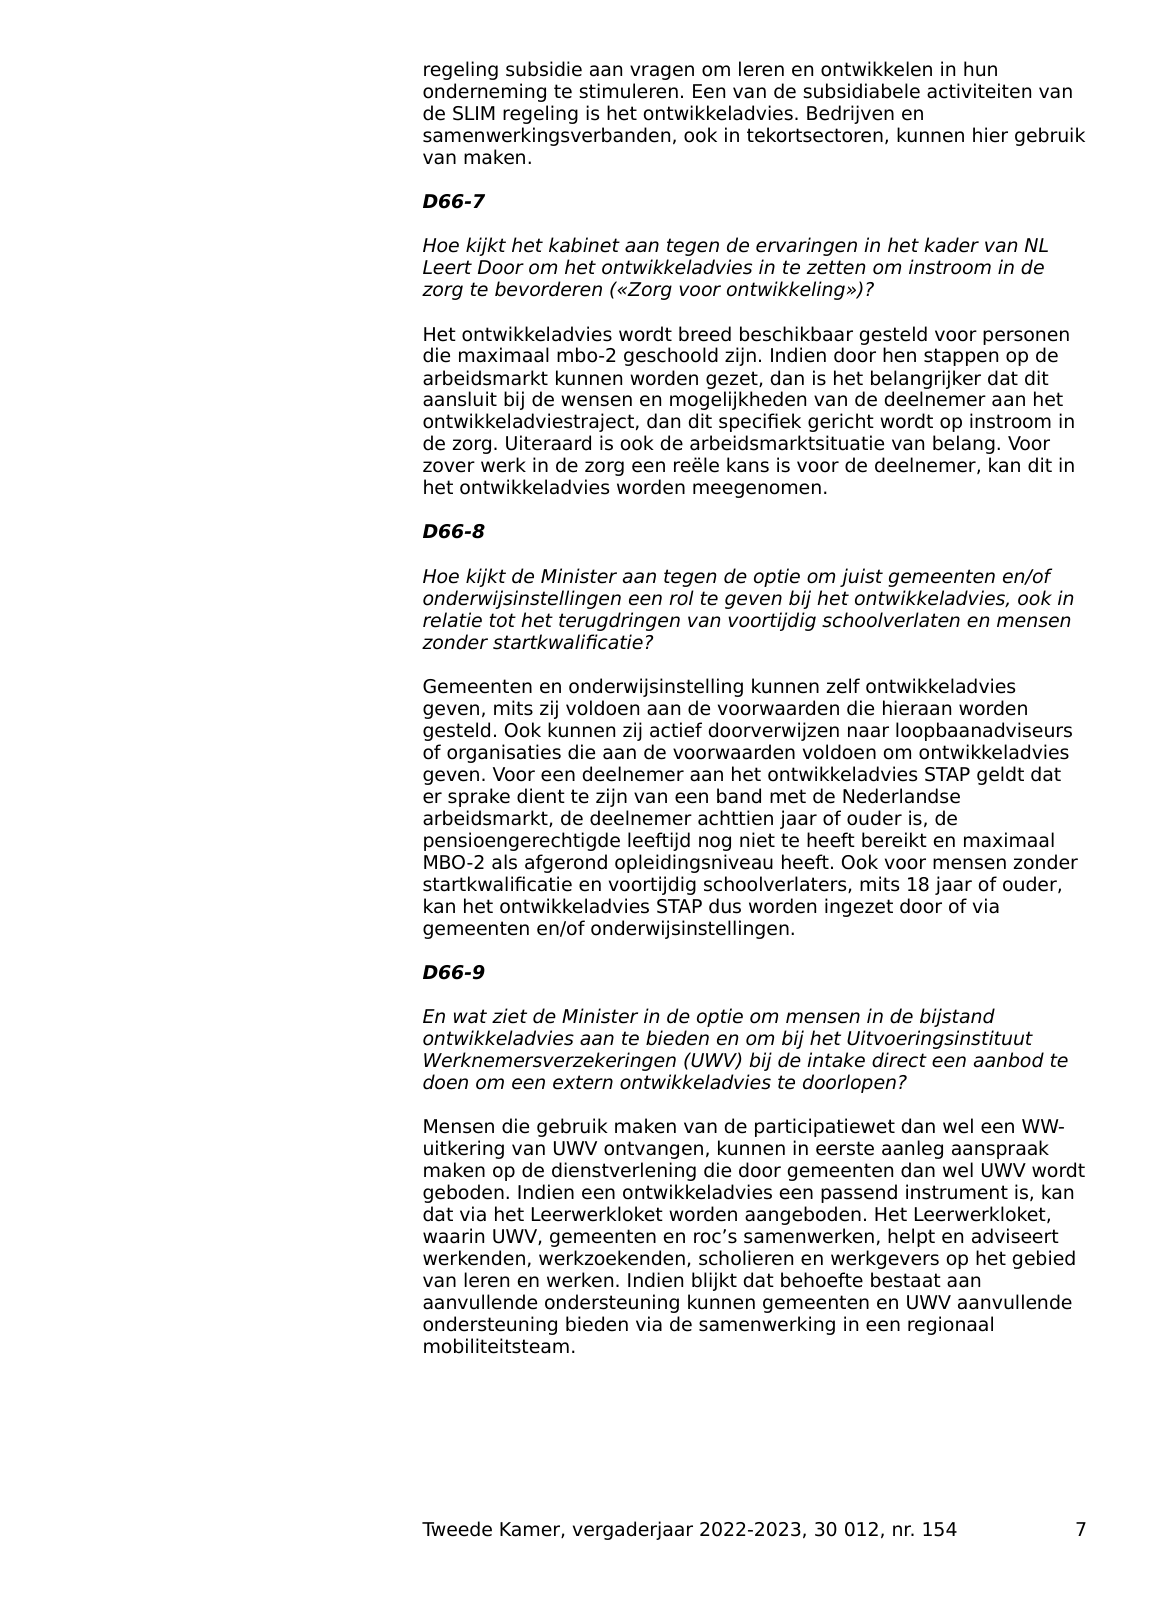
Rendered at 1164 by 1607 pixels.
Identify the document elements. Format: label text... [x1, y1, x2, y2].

text Mensen die gebruik maken van de participatiewet dan wel een WW-uitkering van UWV ontvangen, kunnen in eerste aanleg aanspraak maken op de dienstverlening die door gemeenten dan wel UWV wordt geboden. Indien een ontwikkeladvies een passend instrument is, kan dat via het Leerwerkloket worden aangeboden. Het Leerwerkloket, waarin UWV, gemeenten en roc’s samenwerken, helpt en adviseert werkenden, werkzoekenden, scholieren en werkgevers op het gebied van leren en werken. Indien blijkt dat behoefte bestaat aan aanvullende ondersteuning kunnen gemeenten en UWV aanvullende ondersteuning bieden via de samenwerking in een regionaal mobiliteitsteam. [422, 1116, 1087, 1358]
subtitle D66-7 [422, 191, 1087, 213]
text Hoe kijkt het kabinet aan tegen de ervaringen in het kader van NL Leert Door om het ontwikkeladvies in te zetten om instroom in de zorg te bevorderen («Zorg voor ontwikkeling»)? [422, 235, 1087, 301]
text En wat ziet de Minister in de optie om mensen in de bijstand ontwikkeladvies aan te bieden en om bij het Uitvoeringsinstituut Werknemersverzekeringen (UWV) bij de intake direct een aanbod te doen om een extern ontwikkeladvies te doorlopen? [422, 1006, 1087, 1094]
text Het ontwikkeladvies wordt breed beschikbaar gesteld voor personen die maximaal mbo-2 geschoold zijn. Indien door hen stappen op de arbeidsmarkt kunnen worden gezet, dan is het belangrijker dat dit aansluit bij de wensen en mogelijkheden van de deelnemer aan het ontwikkeladviestraject, dan dit specifiek gericht wordt op instroom in de zorg. Uiteraard is ook de arbeidsmarktsituatie van belang. Voor zover werk in de zorg een reële kans is voor de deelnemer, kan dit in het ontwikkeladvies worden meegenomen. [422, 323, 1087, 499]
text regeling subsidie aan vragen om leren en ontwikkelen in hun onderneming te stimuleren. Een van de subsidiabele activiteiten van de SLIM regeling is het ontwikkeladvies. Bedrijven en samenwerkingsverbanden, ook in tekortsectoren, kunnen hier gebruik van maken. [422, 59, 1087, 169]
subtitle D66-9 [422, 962, 1087, 984]
text Gemeenten en onderwijsinstelling kunnen zelf ontwikkeladvies geven, mits zij voldoen aan de voorwaarden die hieraan worden gesteld. Ook kunnen zij actief doorverwijzen naar loopbaanadviseurs of organisaties die aan de voorwaarden voldoen om ontwikkeladvies geven. Voor een deelnemer aan het ontwikkeladvies STAP geldt dat er sprake dient te zijn van een band met de Nederlandse arbeidsmarkt, de deelnemer achttien jaar of ouder is, de pensioengerechtigde leeftijd nog niet te heeft bereikt en maximaal MBO-2 als afgerond opleidingsniveau heeft. Ook voor mensen zonder startkwalificatie en voortijdig schoolverlaters, mits 18 jaar of ouder, kan het ontwikkeladvies STAP dus worden ingezet door of via gemeenten en/of onderwijsinstellingen. [422, 676, 1087, 939]
subtitle D66-8 [422, 521, 1087, 543]
text Hoe kijkt de Minister aan tegen de optie om juist gemeenten en/of onderwijsinstellingen een rol te geven bij het ontwikkeladvies, ook in relatie tot het terugdringen van voortijdig schoolverlaten en mensen zonder startkwalificatie? [422, 566, 1087, 653]
